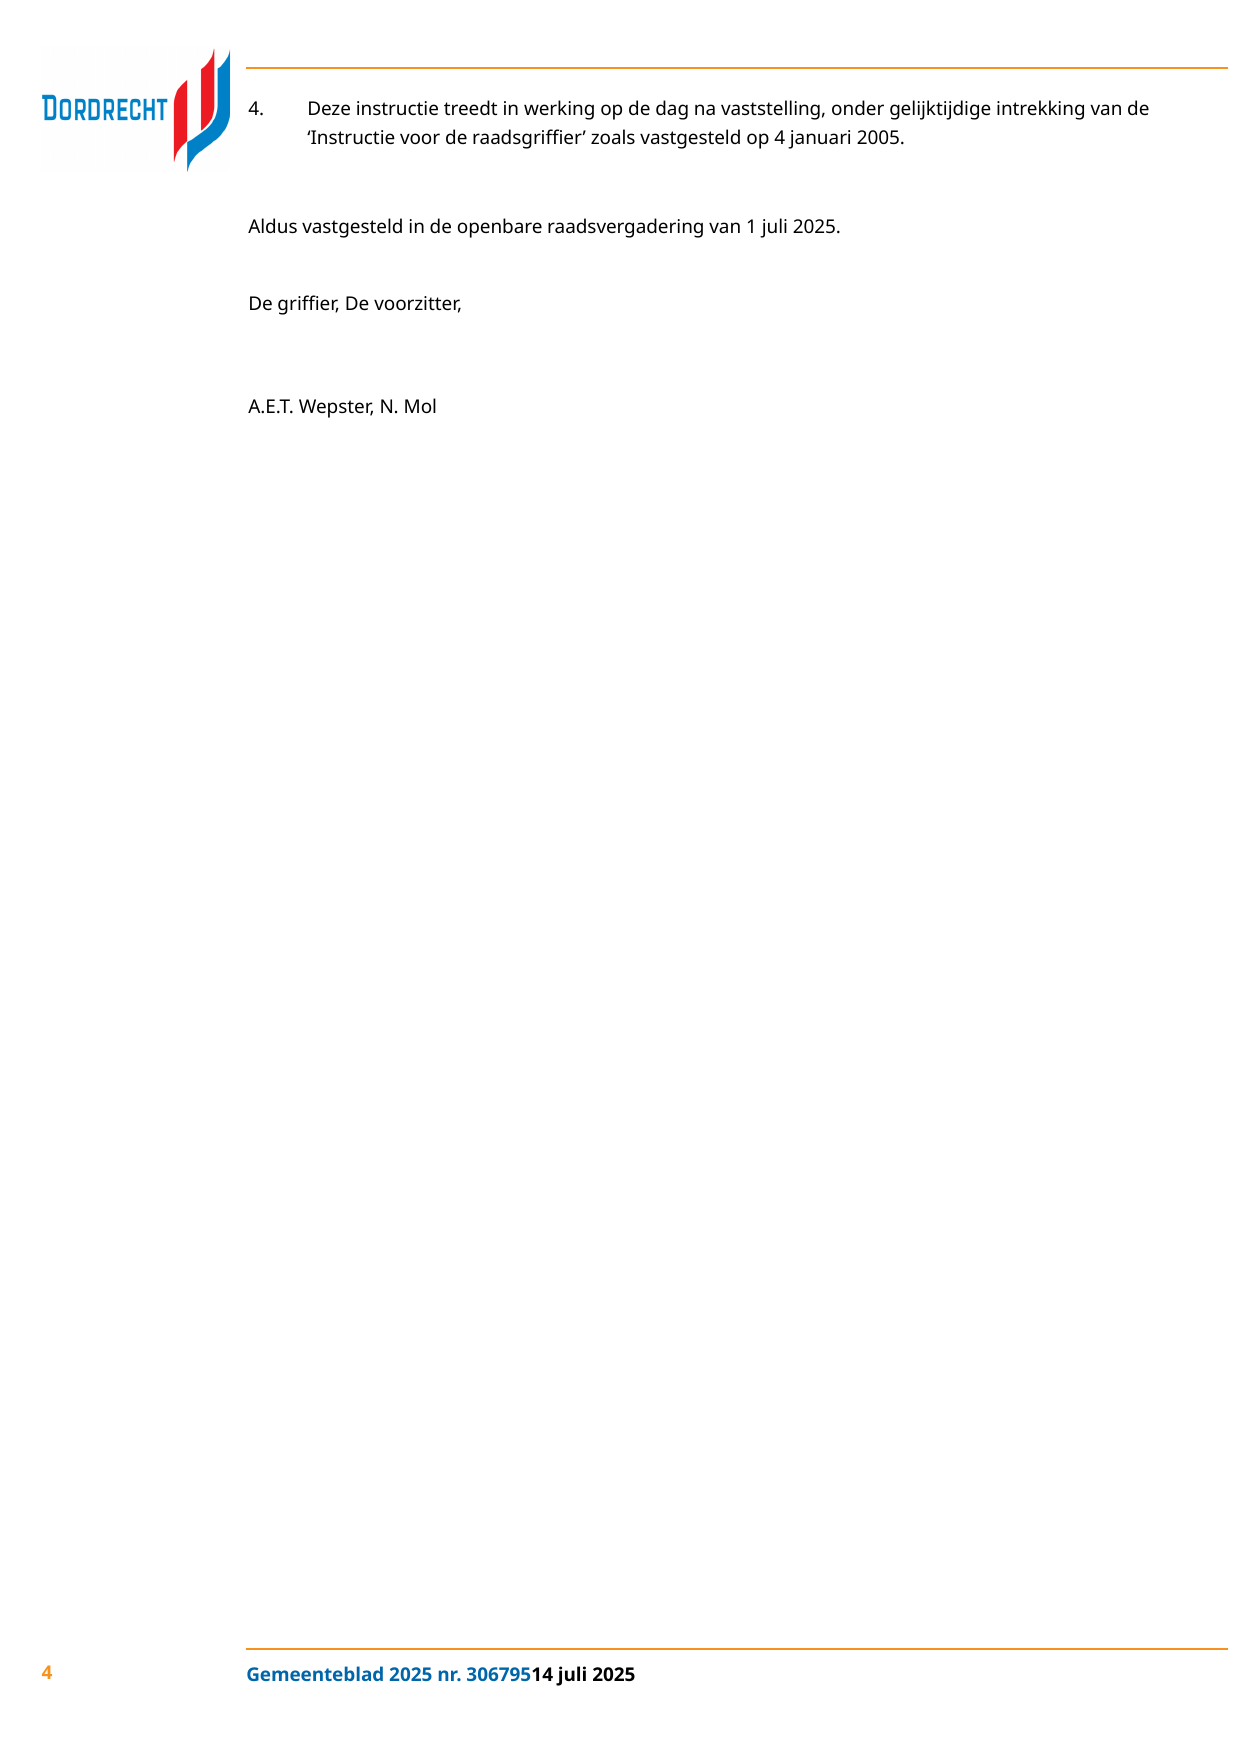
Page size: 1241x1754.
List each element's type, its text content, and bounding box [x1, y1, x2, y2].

text A.E.T. Wepster, N. Mol [248, 393, 1152, 419]
list Deze instructie treedt in werking op de dag na vaststelling, onder gelijktijdige intrekking van de ‘Instructie voor de raadsgriffier’ zoals vastgesteld op 4 januari 2005. [248, 95, 1152, 150]
picture [41, 47, 231, 172]
text De griffier, De voorzitter, [248, 290, 1152, 316]
text Aldus vastgesteld in de openbare raadsvergadering van 1 juli 2025. [248, 213, 1152, 239]
